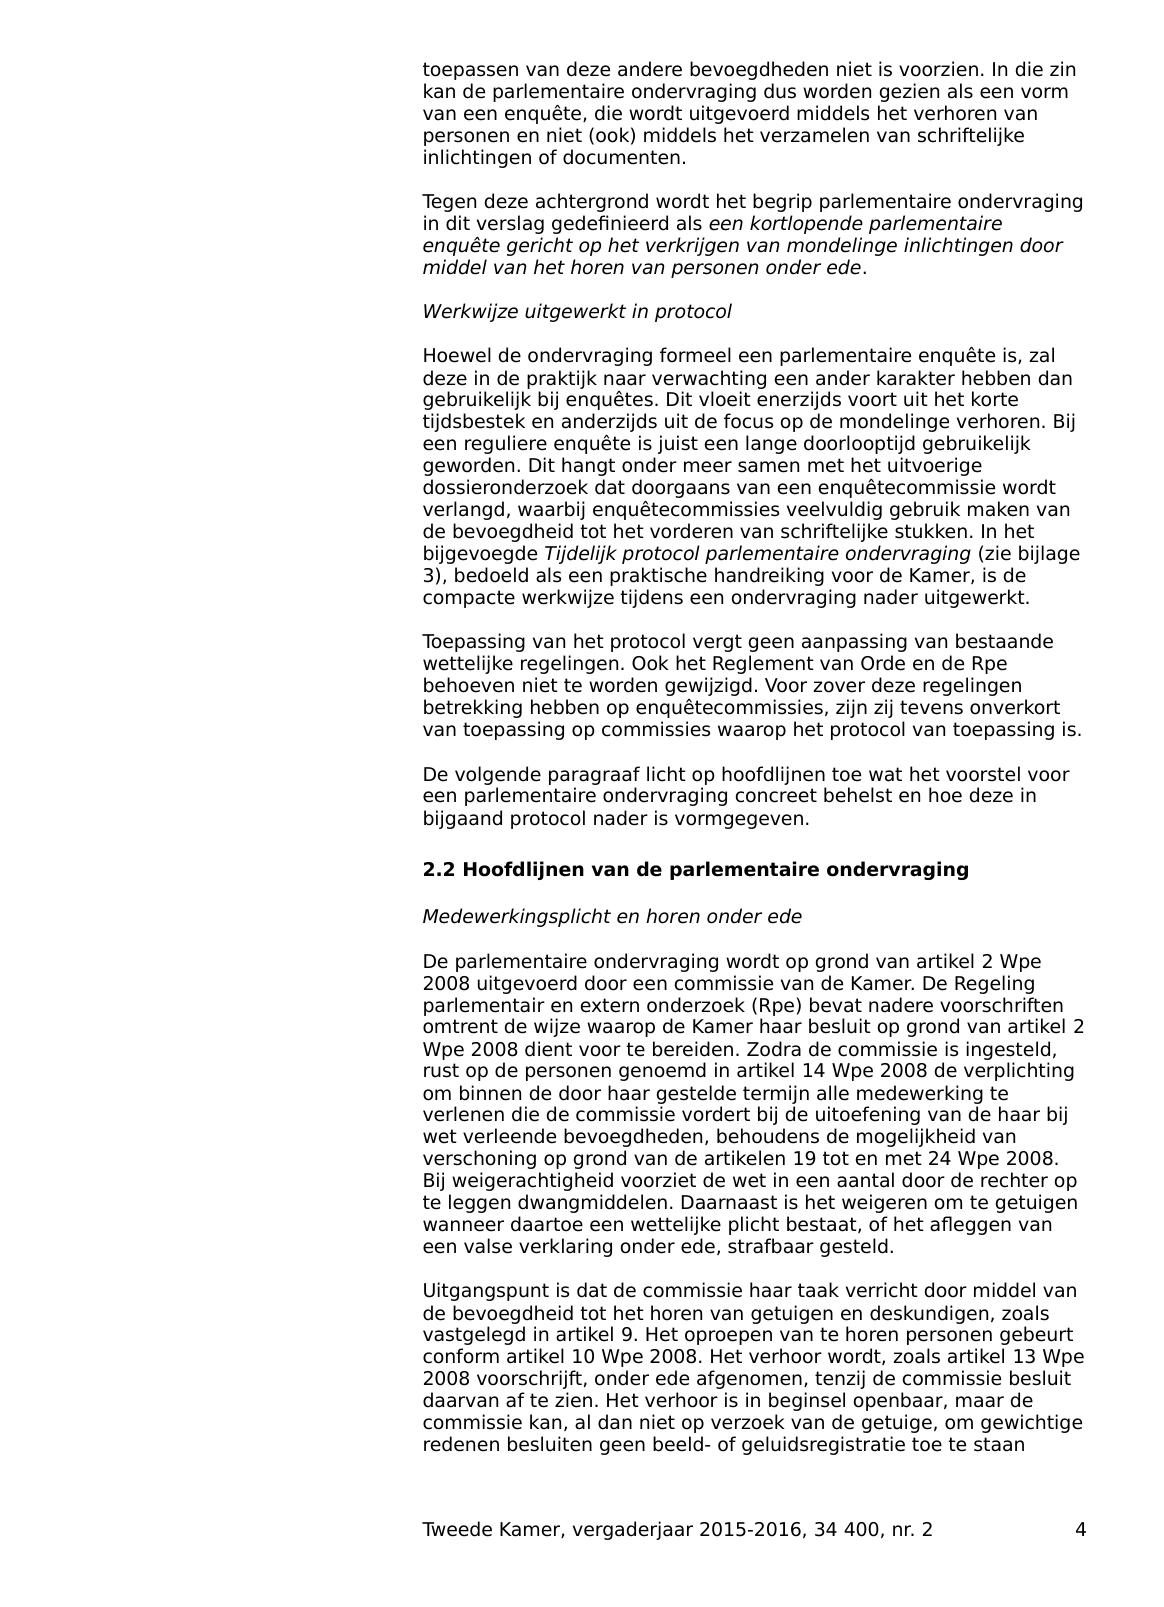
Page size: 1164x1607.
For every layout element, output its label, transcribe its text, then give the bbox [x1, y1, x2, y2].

text Tegen deze achtergrond wordt het begrip parlementaire ondervraging in dit verslag gedefinieerd als een kortlopende parlementaire enquête gericht op het verkrijgen van mondelinge inlichtingen door middel van het horen van personen onder ede. [422, 191, 1087, 279]
text De parlementaire ondervraging wordt op grond van artikel 2 Wpe 2008 uitgevoerd door een commissie van de Kamer. De Regeling parlementair en extern onderzoek (Rpe) bevat nadere voorschriften omtrent de wijze waarop de Kamer haar besluit op grond van artikel 2 Wpe 2008 dient voor te bereiden. Zodra de commissie is ingesteld, rust op de personen genoemd in artikel 14 Wpe 2008 de verplichting om binnen de door haar gestelde termijn alle medewerking te verlenen die de commissie vordert bij de uitoefening van de haar bij wet verleende bevoegdheden, behoudens de mogelijkheid van verschoning op grond van de artikelen 19 tot en met 24 Wpe 2008. Bij weigerachtigheid voorziet de wet in een aantal door de rechter op te leggen dwangmiddelen. Daarnaast is het weigeren om te getuigen wanneer daartoe een wettelijke plicht bestaat, of het afleggen van een valse verklaring onder ede, strafbaar gesteld. [422, 951, 1087, 1258]
text toepassen van deze andere bevoegdheden niet is voorzien. In die zin kan de parlementaire ondervraging dus worden gezien als een vorm van een enquête, die wordt uitgevoerd middels het verhoren van personen en niet (ook) middels het verzamelen van schriftelijke inlichtingen of documenten. [422, 59, 1087, 169]
subtitle Medewerkingsplicht en horen onder ede [422, 906, 1087, 928]
subtitle 2.2 Hoofdlijnen van de parlementaire ondervraging [422, 859, 1087, 881]
text Hoewel de ondervraging formeel een parlementaire enquête is, zal deze in de praktijk naar verwachting een ander karakter hebben dan gebruikelijk bij enquêtes. Dit vloeit enerzijds voort uit het korte tijdsbestek en anderzijds uit de focus op de mondelinge verhoren. Bij een reguliere enquête is juist een lange doorlooptijd gebruikelijk geworden. Dit hangt onder meer samen met het uitvoerige dossieronderzoek dat doorgaans van een enquêtecommissie wordt verlangd, waarbij enquêtecommissies veelvuldig gebruik maken van de bevoegdheid tot het vorderen van schriftelijke stukken. In het bijgevoegde Tijdelijk protocol parlementaire ondervraging (zie bijlage 3), bedoeld als een praktische handreiking voor de Kamer, is de compacte werkwijze tijdens een ondervraging nader uitgewerkt. [422, 345, 1087, 609]
subtitle Werkwijze uitgewerkt in protocol [422, 301, 1087, 323]
text Uitgangspunt is dat de commissie haar taak verricht door middel van de bevoegdheid tot het horen van getuigen en deskundigen, zoals vastgelegd in artikel 9. Het oproepen van te horen personen gebeurt conform artikel 10 Wpe 2008. Het verhoor wordt, zoals artikel 13 Wpe 2008 voorschrijft, onder ede afgenomen, tenzij de commissie besluit daarvan af te zien. Het verhoor is in beginsel openbaar, maar de commissie kan, al dan niet op verzoek van de getuige, om gewichtige redenen besluiten geen beeld- of geluidsregistratie toe te staan [422, 1280, 1087, 1456]
text De volgende paragraaf licht op hoofdlijnen toe wat het voorstel voor een parlementaire ondervraging concreet behelst en hoe deze in bijgaand protocol nader is vormgegeven. [422, 763, 1087, 829]
text Toepassing van het protocol vergt geen aanpassing van bestaande wettelijke regelingen. Ook het Reglement van Orde en de Rpe behoeven niet te worden gewijzigd. Voor zover deze regelingen betrekking hebben op enquêtecommissies, zijn zij tevens onverkort van toepassing op commissies waarop het protocol van toepassing is. [422, 631, 1087, 741]
